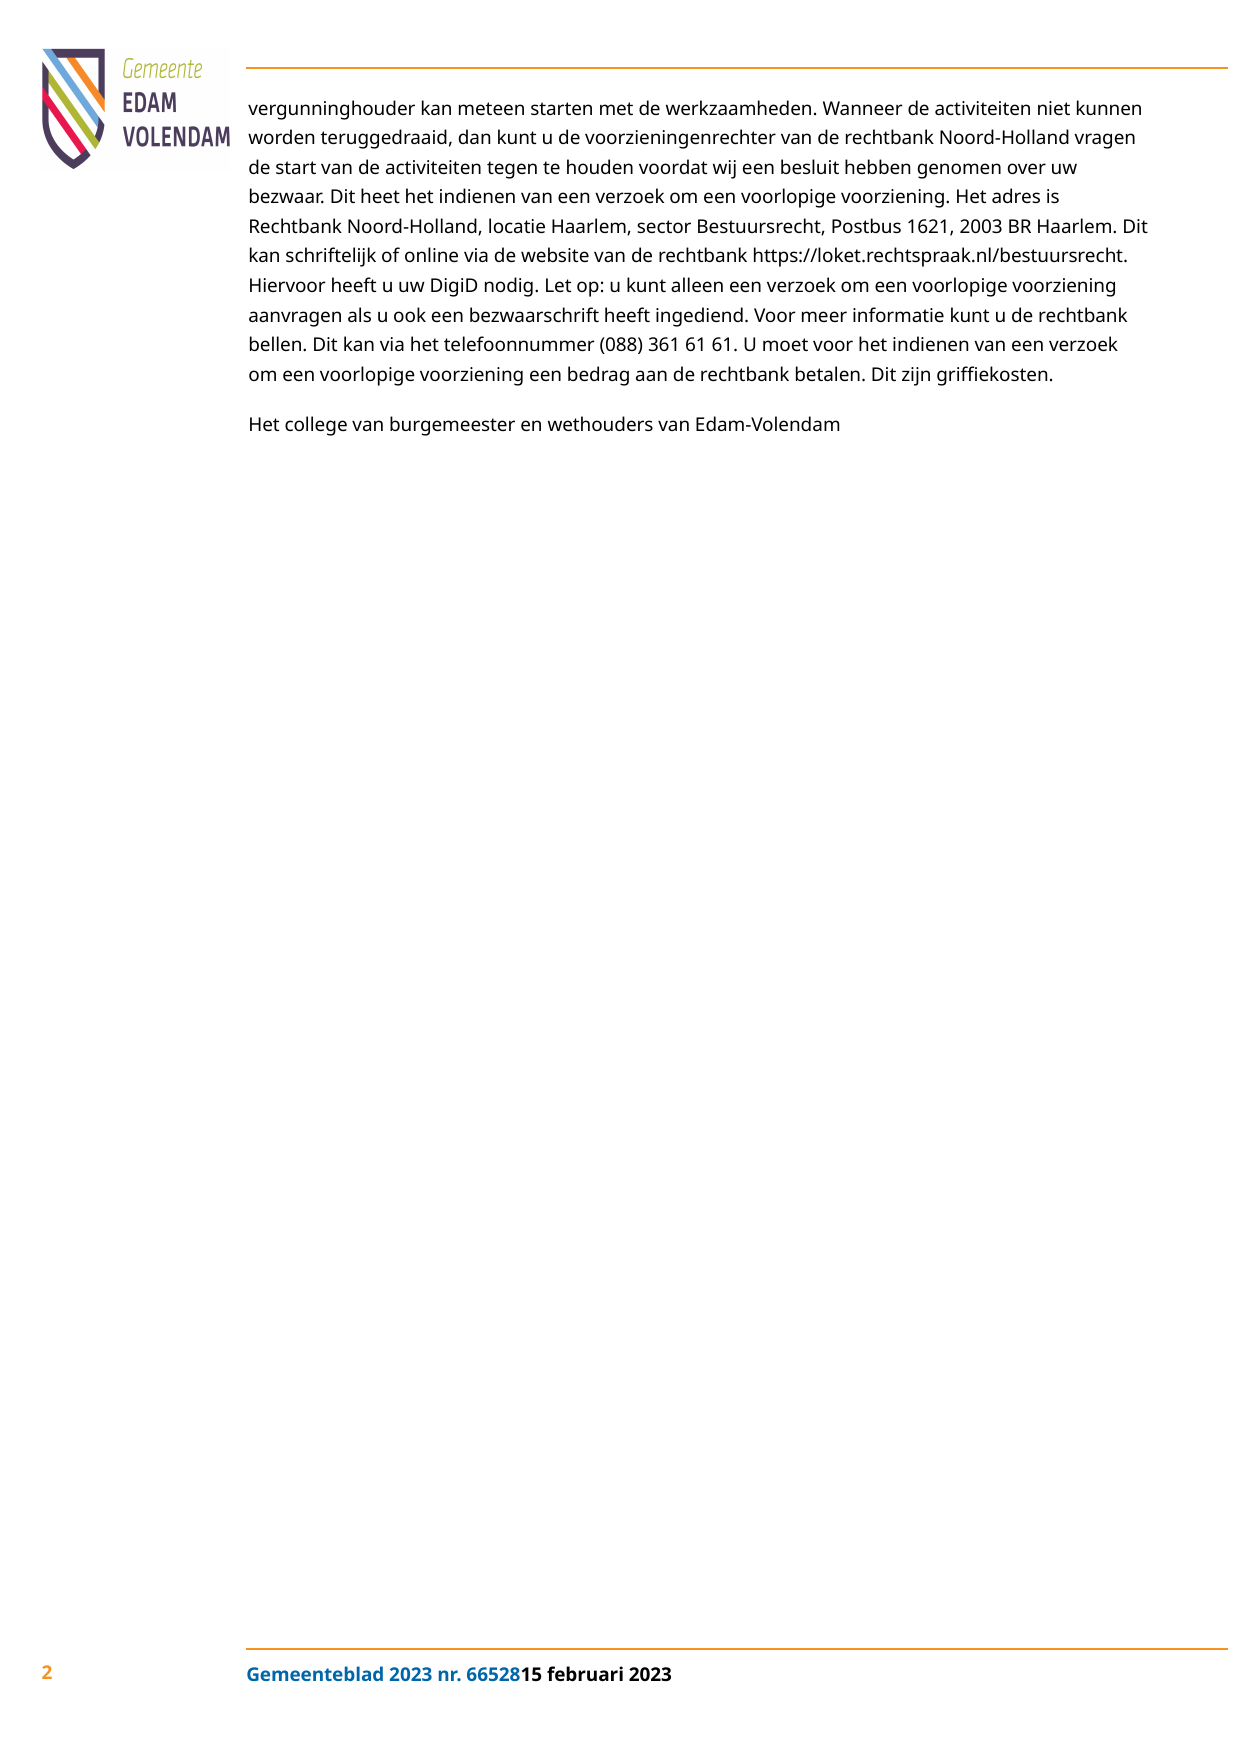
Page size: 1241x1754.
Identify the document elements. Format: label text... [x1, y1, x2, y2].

text vergunninghouder kan meteen starten met de werkzaamheden. Wanneer de activiteiten niet kunnen worden teruggedraaid, dan kunt u de voorzieningenrechter van de rechtbank Noord-Holland vragen de start van de activiteiten tegen te houden voordat wij een besluit hebben genomen over uw bezwaar. Dit heet het indienen van een verzoek om een voorlopige voorziening. Het adres is Rechtbank Noord-Holland, locatie Haarlem, sector Bestuursrecht, Postbus 1621, 2003 BR Haarlem. Dit kan schriftelijk of online via de website van de rechtbank https://loket.rechtspraak.nl/bestuursrecht. Hiervoor heeft u uw DigiD nodig. Let op: u kunt alleen een verzoek om een voorlopige voorziening aanvragen als u ook een bezwaarschrift heeft ingediend. Voor meer informatie kunt u de rechtbank bellen. Dit kan via het telefoonnummer (088) 361 61 61. U moet voor het indienen van een verzoek om een voorlopige voorziening een bedrag aan de rechtbank betalen. Dit zijn griffiekosten. [248, 95, 1152, 387]
picture [41, 47, 231, 172]
text Het college van burgemeester en wethouders van Edam-Volendam [248, 411, 1152, 437]
